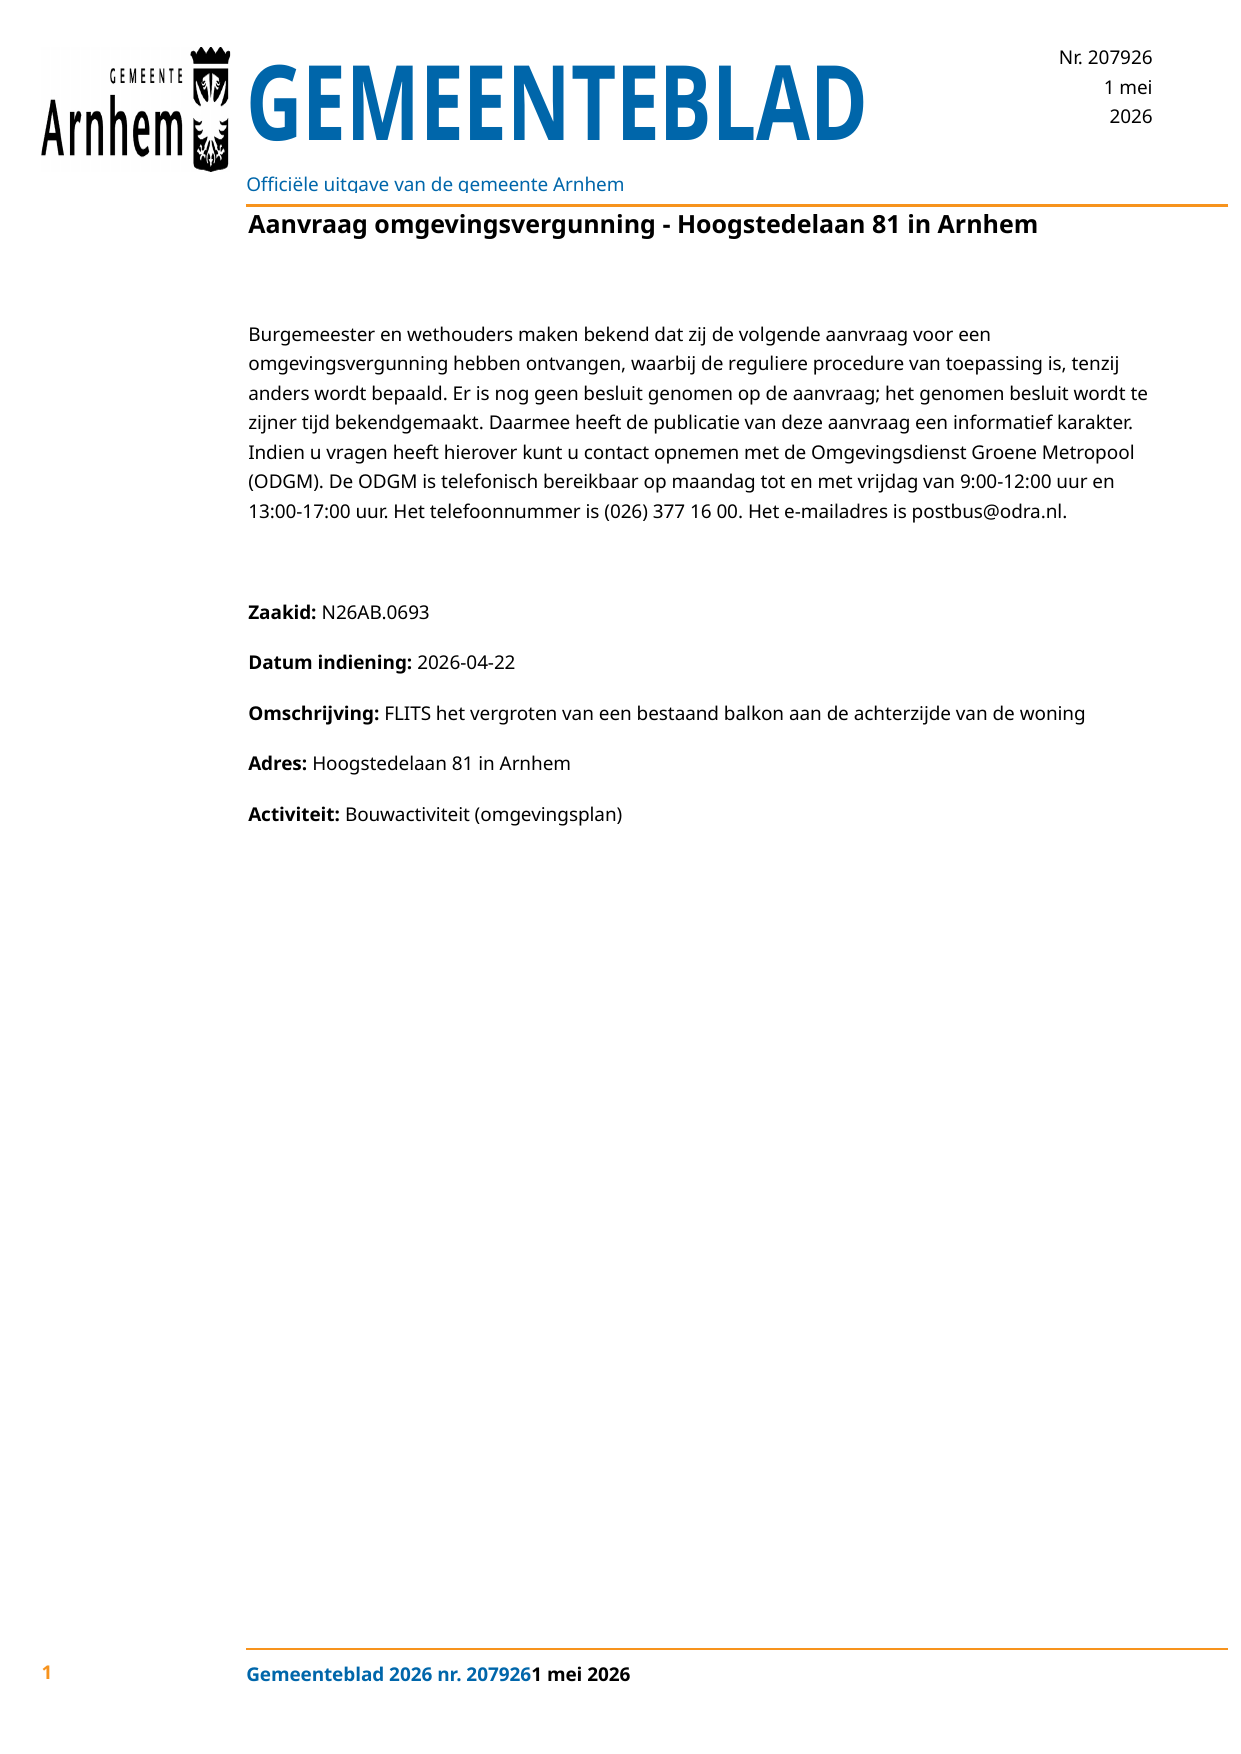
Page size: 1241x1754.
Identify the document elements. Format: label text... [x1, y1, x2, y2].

text Adres: Hoogstedelaan 81 in Arnhem [248, 750, 1152, 776]
text Activiteit: Bouwactiviteit (omgevingsplan) [248, 801, 1152, 826]
picture [41, 47, 231, 172]
text Zaakid: N26AB.0693 [248, 599, 1152, 625]
text Burgemeester en wethouders maken bekend dat zij de volgende aanvraag voor een omgevingsvergunning hebben ontvangen, waarbij de reguliere procedure van toepassing is, tenzij anders wordt bepaald. Er is nog geen besluit genomen op de aanvraag; het genomen besluit wordt te zijner tijd bekendgemaakt. Daarmee heeft de publicatie van deze aanvraag een informatief karakter. Indien u vragen heeft hierover kunt u contact opnemen met de Omgevingsdienst Groene Metropool (ODGM). De ODGM is telefonisch bereikbaar op maandag tot en met vrijdag van 9:00-12:00 uur en 13:00-17:00 uur. Het telefoonnummer is (026) 377 16 00. Het e-mailadres is postbus@odra.nl. [248, 321, 1152, 524]
text Aanvraag omgevingsvergunning - Hoogstedelaan 81 in Arnhem [248, 207, 1152, 241]
text Datum indiening: 2026-04-22 [248, 649, 1152, 675]
text Omschrijving: FLITS het vergroten van een bestaand balkon aan de achterzijde van de woning [248, 700, 1152, 726]
